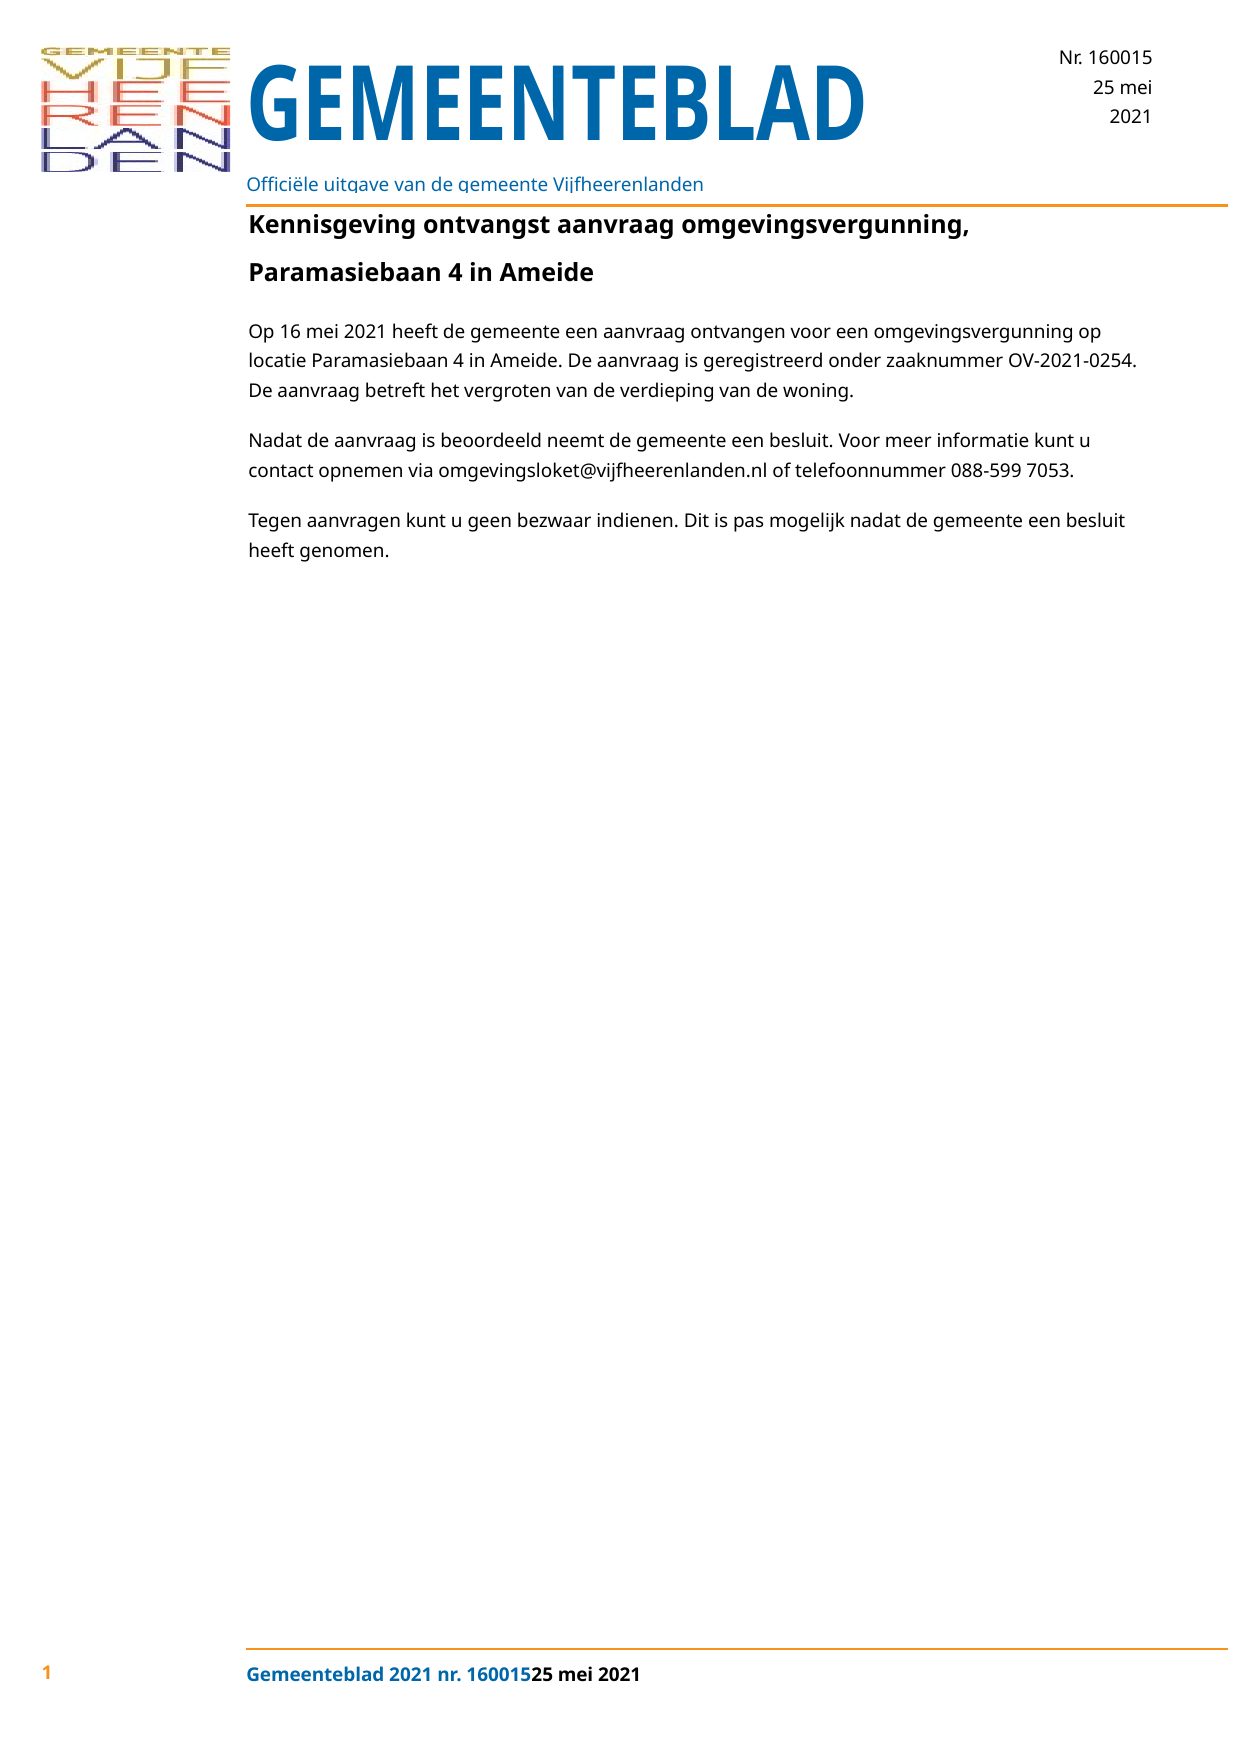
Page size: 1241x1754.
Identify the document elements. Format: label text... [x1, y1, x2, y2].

text Op 16 mei 2021 heeft de gemeente een aanvraag ontvangen voor een omgevingsvergunning op locatie Paramasiebaan 4 in Ameide. De aanvraag is geregistreerd onder zaaknummer OV-2021-0254. De aanvraag betreft het vergroten van de verdieping van de woning. [248, 318, 1152, 403]
text Tegen aanvragen kunt u geen bezwaar indienen. Dit is pas mogelijk nadat de gemeente een besluit heeft genomen. [248, 507, 1152, 563]
picture [41, 47, 231, 172]
text Nadat de aanvraag is beoordeeld neemt de gemeente een besluit. Voor meer informatie kunt u contact opnemen via omgevingsloket@vijfheerenlanden.nl of telefoonnummer 088-599 7053. [248, 427, 1152, 483]
text Kennisgeving ontvangst aanvraag omgevingsvergunning, Paramasiebaan 4 in Ameide [248, 207, 1152, 288]
